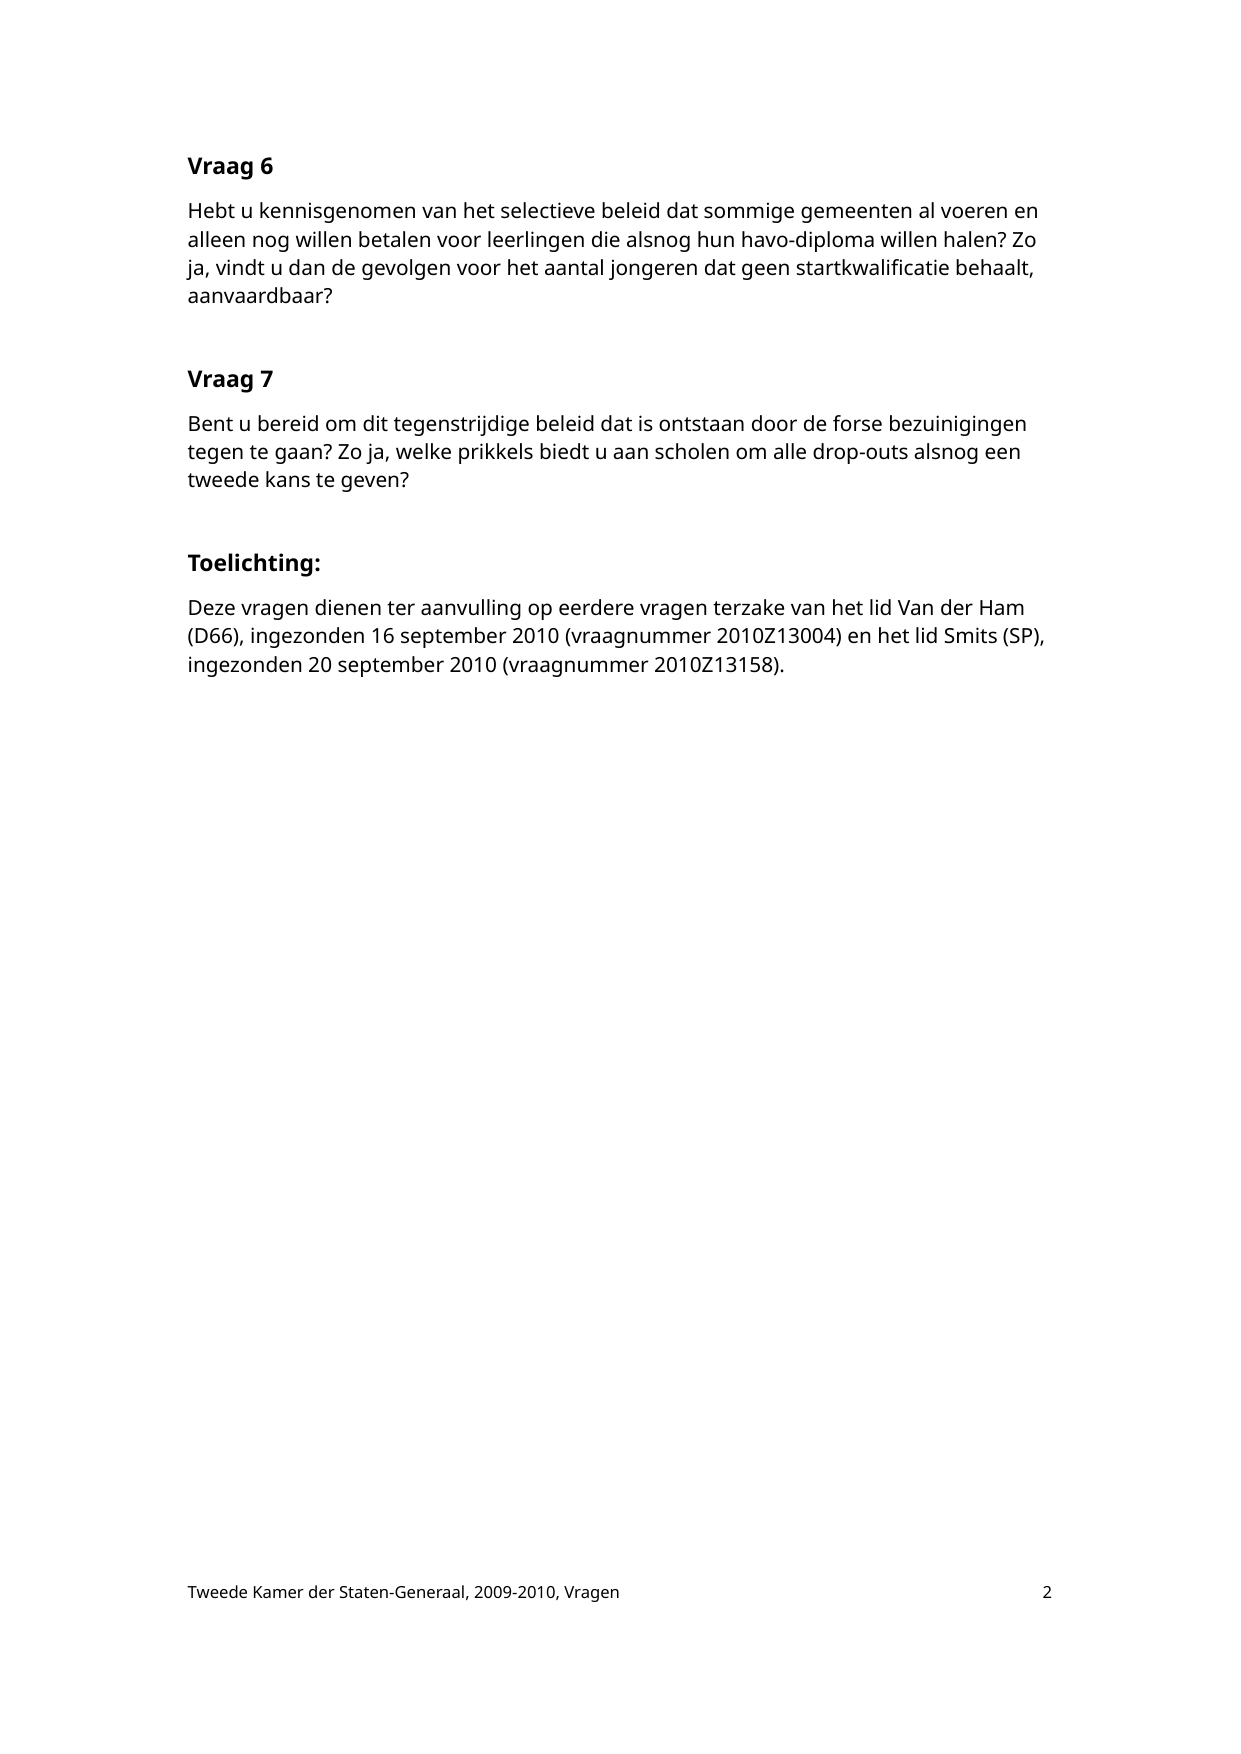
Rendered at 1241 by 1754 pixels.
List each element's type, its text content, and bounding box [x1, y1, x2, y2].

text Bent u bereid om dit tegenstrijdige beleid dat is ontstaan door de forse bezuinigingen tegen te gaan? Zo ja, welke prikkels biedt u aan scholen om alle drop-outs alsnog een tweede kans te geven? [187, 409, 1053, 494]
subtitle Vraag 7 [187, 362, 1053, 394]
subtitle Toelichting: [187, 547, 1053, 578]
subtitle Vraag 6 [187, 150, 1053, 181]
text Deze vragen dienen ter aanvulling op eerdere vragen terzake van het lid Van der Ham (D66), ingezonden 16 september 2010 (vraagnummer 2010Z13004) en het lid Smits (SP), ingezonden 20 september 2010 (vraagnummer 2010Z13158). [187, 593, 1053, 678]
text Hebt u kennisgenomen van het selectieve beleid dat sommige gemeenten al voeren en alleen nog willen betalen voor leerlingen die alsnog hun havo-diploma willen halen? Zo ja, vindt u dan de gevolgen voor het aantal jongeren dat geen startkwalificatie behaalt, aanvaardbaar? [187, 196, 1053, 310]
